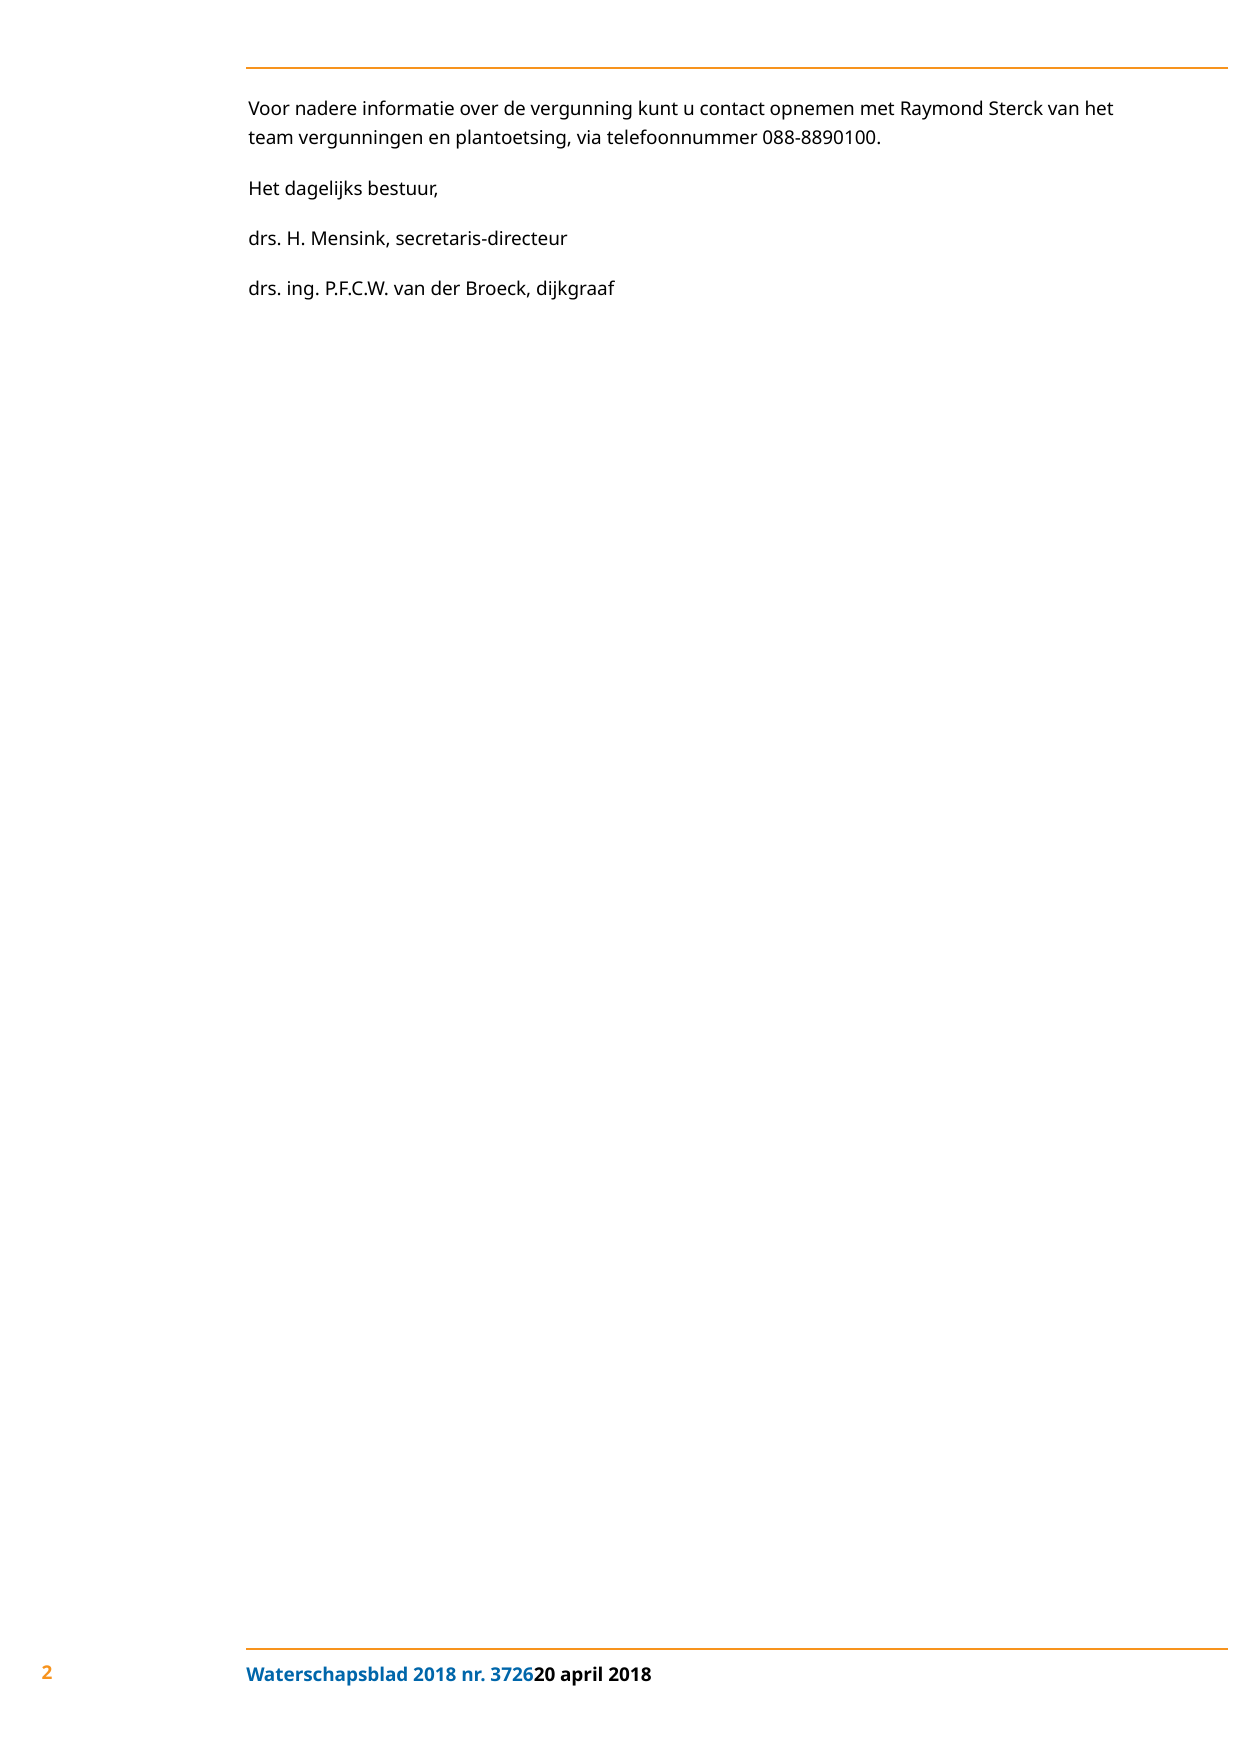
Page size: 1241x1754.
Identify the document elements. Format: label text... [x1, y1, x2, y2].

text drs. H. Mensink, secretaris-directeur [248, 225, 1152, 251]
picture [41, 47, 231, 172]
text Voor nadere informatie over de vergunning kunt u contact opnemen met Raymond Sterck van het team vergunningen en plantoetsing, via telefoonnummer 088-8890100. [248, 95, 1152, 150]
text Het dagelijks bestuur, [248, 175, 1152, 201]
text drs. ing. P.F.C.W. van der Broeck, dijkgraaf [248, 276, 1152, 301]
